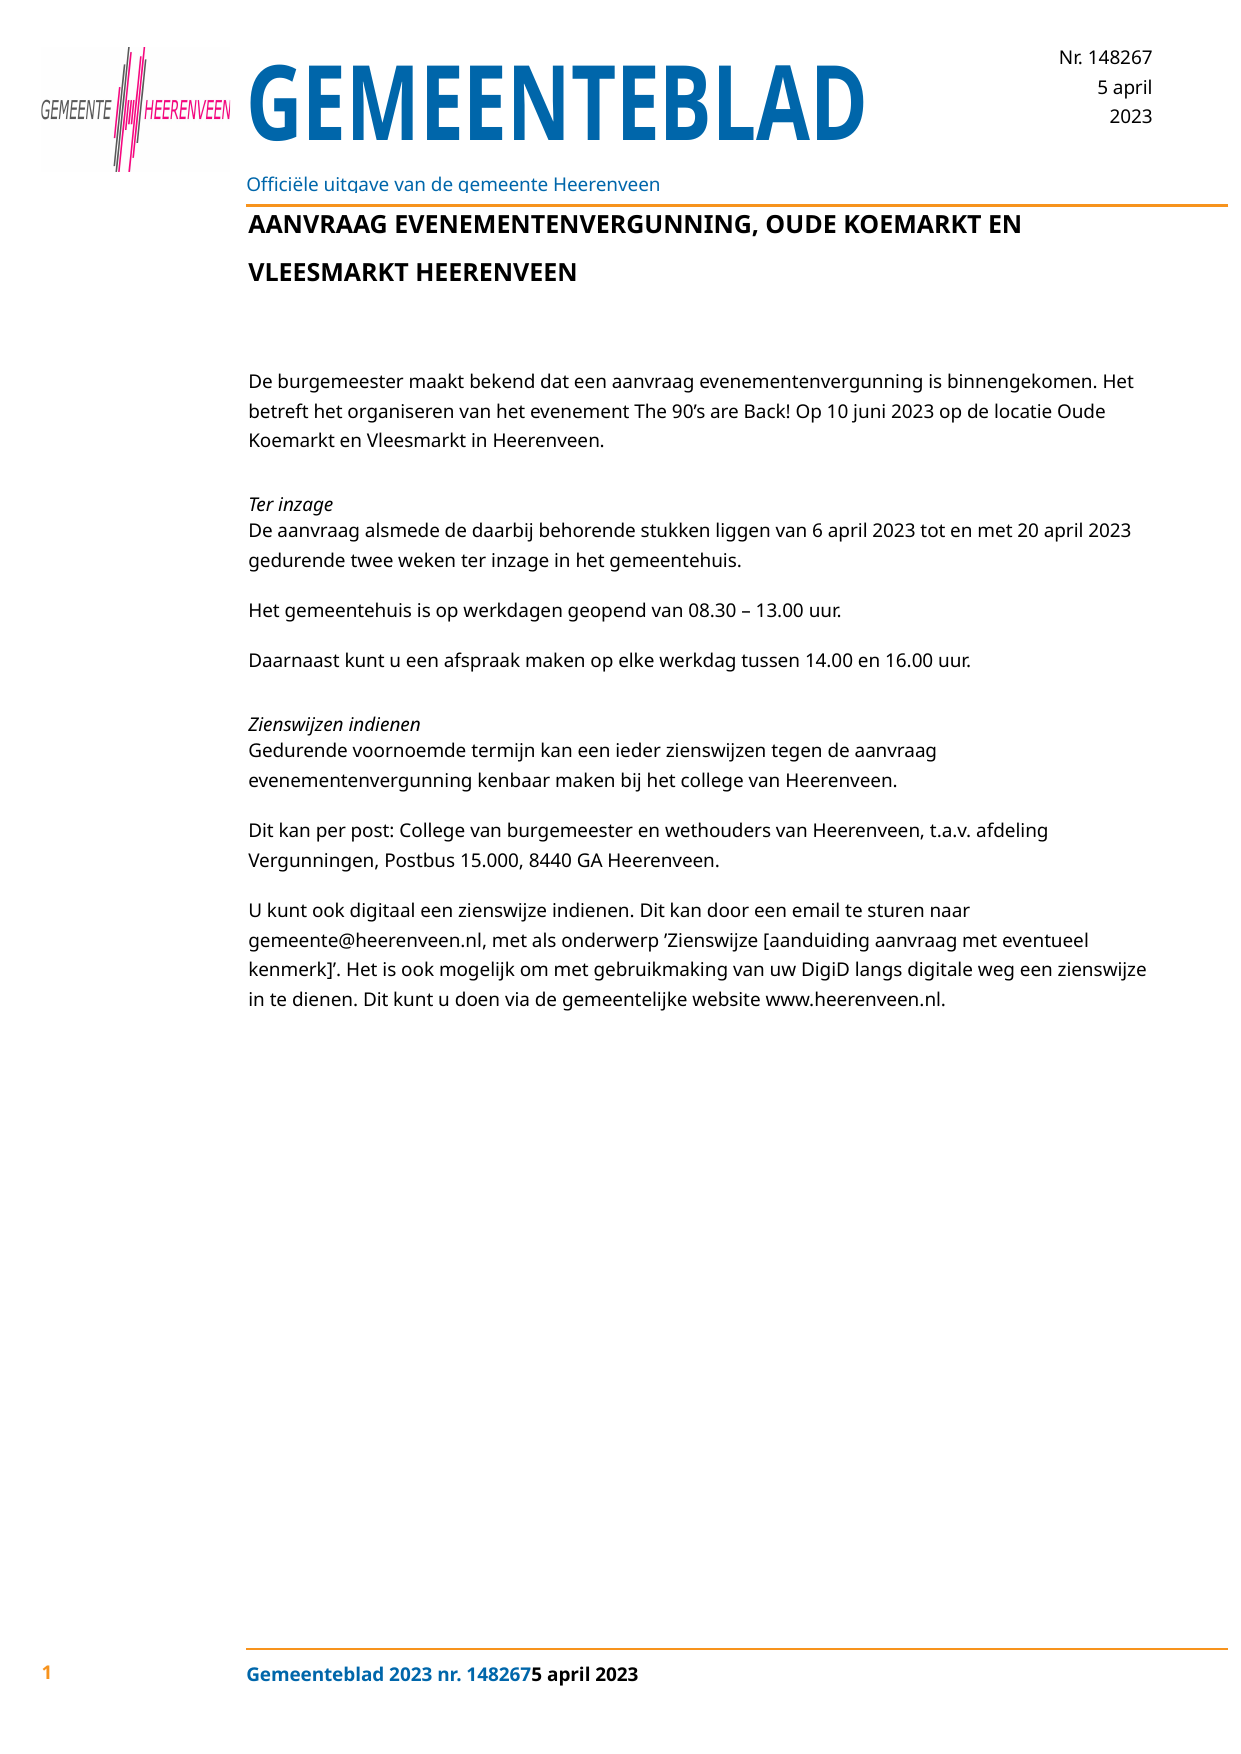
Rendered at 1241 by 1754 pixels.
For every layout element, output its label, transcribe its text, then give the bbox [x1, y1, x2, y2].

text Zienswijzen indienen [248, 712, 1152, 737]
text Daarnaast kunt u een afspraak maken op elke werkdag tussen 14.00 en 16.00 uur. [248, 648, 1152, 673]
text AANVRAAG EVENEMENTENVERGUNNING, OUDE KOEMARKT EN VLEESMARKT HEERENVEEN [248, 207, 1152, 288]
text Gedurende voornoemde termijn kan een ieder zienswijzen tegen de aanvraag evenementenvergunning kenbaar maken bij het college van Heerenveen. [248, 737, 1152, 793]
text Dit kan per post: College van burgemeester en wethouders van Heerenveen, t.a.v. afdeling Vergunningen, Postbus 15.000, 8440 GA Heerenveen. [248, 817, 1152, 873]
text De burgemeester maakt bekend dat een aanvraag evenementenvergunning is binnengekomen. Het betreft het organiseren van het evenement The 90’s are Back! Op 10 juni 2023 op de locatie Oude Koemarkt en Vleesmarkt in Heerenveen. [248, 368, 1152, 453]
picture [41, 47, 231, 172]
text De aanvraag alsmede de daarbij behorende stukken liggen van 6 april 2023 tot en met 20 april 2023 gedurende twee weken ter inzage in het gemeentehuis. [248, 517, 1152, 572]
text Het gemeentehuis is op werkdagen geopend van 08.30 – 13.00 uur. [248, 597, 1152, 623]
text U kunt ook digitaal een zienswijze indienen. Dit kan door een email te sturen naar gemeente@heerenveen.nl, met als onderwerp ’Zienswijze [aanduiding aanvraag met eventueel kenmerk]’. Het is ook mogelijk om met gebruikmaking van uw DigiD langs digitale weg een zienswijze in te dienen. Dit kunt u doen via de gemeentelijke website www.heerenveen.nl. [248, 897, 1152, 1012]
text Ter inzage [248, 491, 1152, 517]
